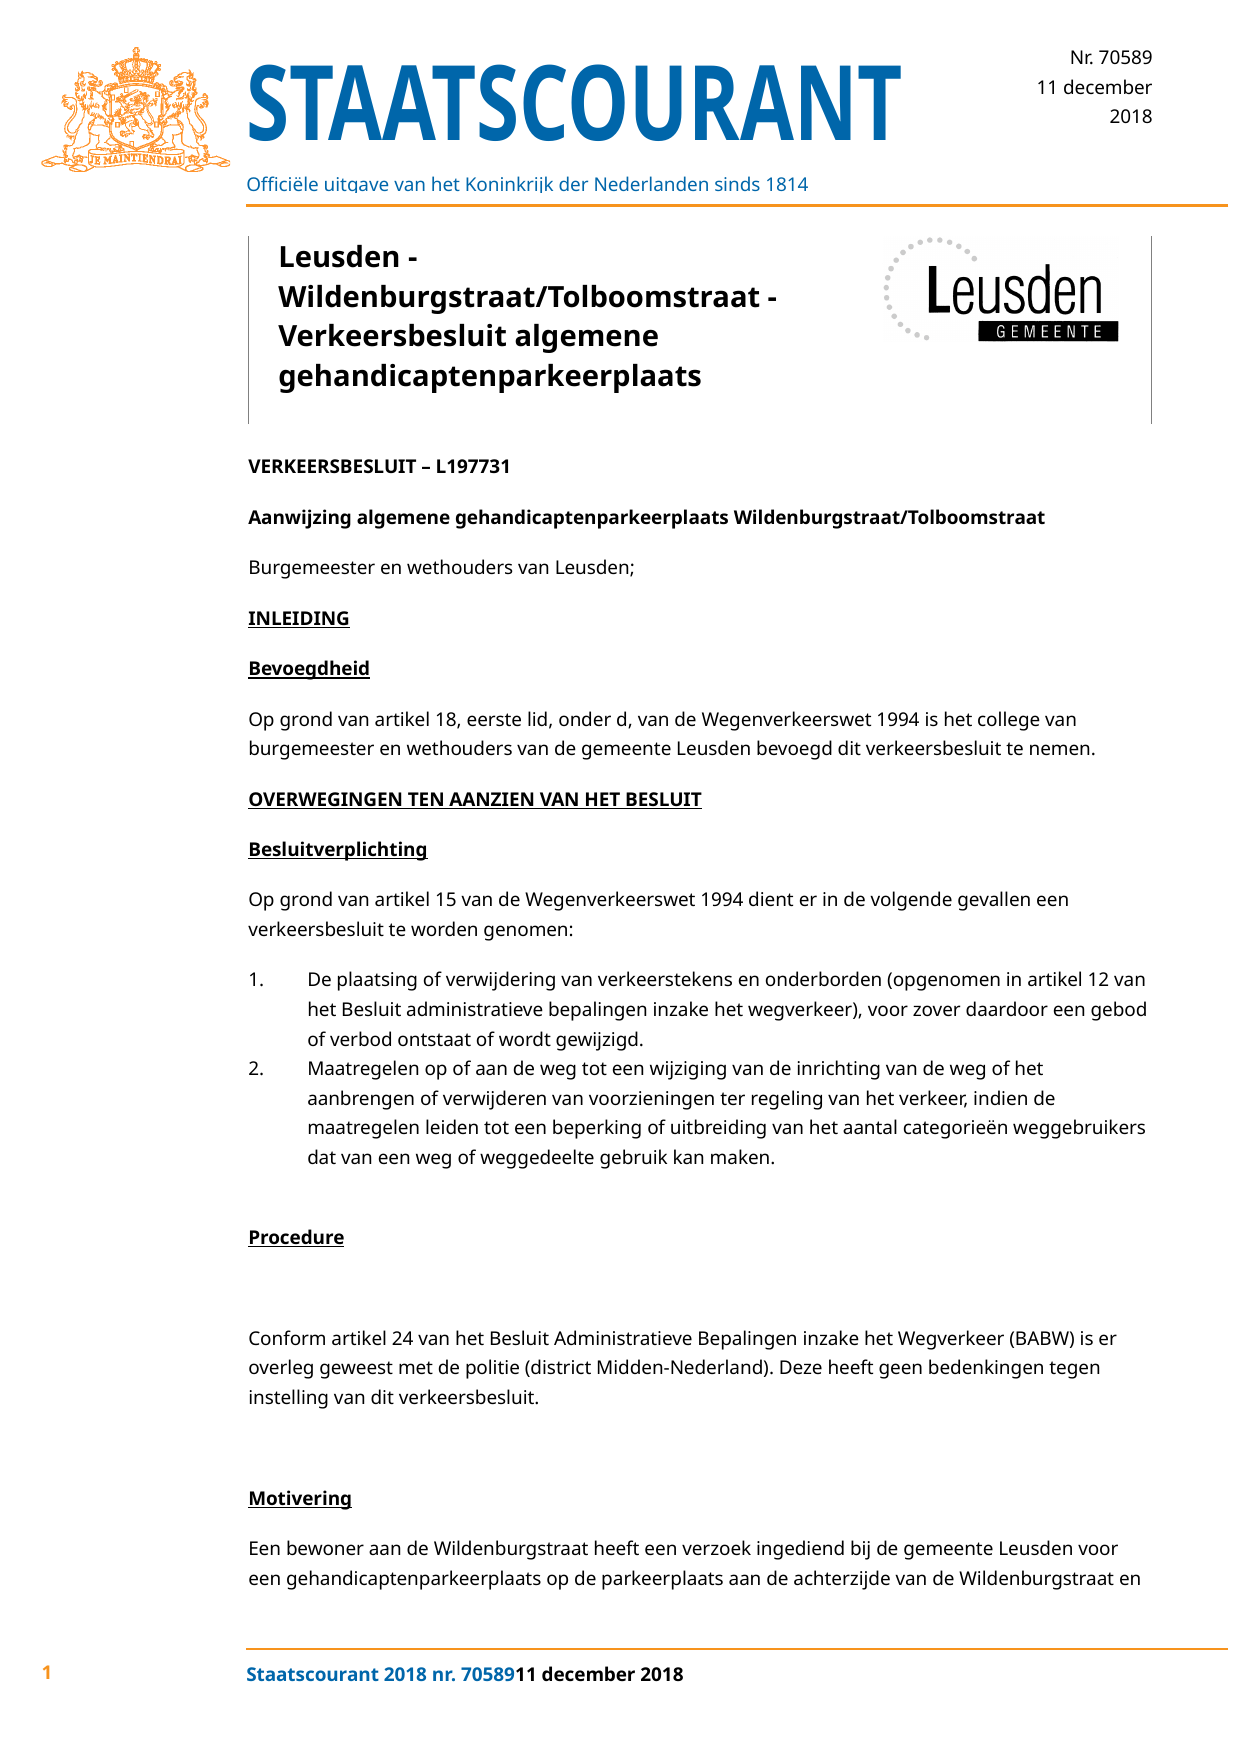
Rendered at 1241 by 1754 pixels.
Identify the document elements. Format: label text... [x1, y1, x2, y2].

text Op grond van artikel 18, eerste lid, onder d, van de Wegenverkeerswet 1994 is het college van burgemeester en wethouders van de gemeente Leusden bevoegd dit verkeersbesluit te nemen. [248, 706, 1152, 761]
text Een bewoner aan de Wildenburgstraat heeft een verzoek ingediend bij de gemeente Leusden voor een gehandicaptenparkeerplaats op de parkeerplaats aan de achterzijde van de Wildenburgstraat en [248, 1535, 1152, 1591]
text Besluitverplichting [248, 836, 1152, 862]
text OVERWEGINGEN TEN AANZIEN VAN HET BESLUIT [248, 786, 1152, 811]
text Procedure [248, 1224, 1152, 1250]
list De plaatsing of verwijdering van verkeerstekens en onderborden (opgenomen in artikel 12 van het Besluit administratieve bepalingen inzake het wegverkeer), voor zover daardoor een gebod of verbod ontstaat of wordt gewijzigd. [248, 967, 1152, 1051]
table_header Leusden - Wildenburgstraat/Tolboomstraat - Verkeersbesluit algemene gehandicaptenparkeerplaats [249, 236, 850, 424]
text VERKEERSBESLUIT – L197731 [248, 454, 1152, 479]
text INLEIDING [248, 605, 1152, 631]
text Motivering [248, 1485, 1152, 1511]
text Conform artikel 24 van het Besluit Administratieve Bepalingen inzake het Wegverkeer (BABW) is er overleg geweest met de politie (district Midden-Nederland). Deze heeft geen bedenkingen tegen instelling van dit verkeersbesluit. [248, 1325, 1152, 1410]
text Op grond van artikel 15 van de Wegenverkeerswet 1994 dient er in de volgende gevallen een verkeersbesluit te worden genomen: [248, 887, 1152, 942]
table_header [850, 236, 1151, 424]
text Aanwijzing algemene gehandicaptenparkeerplaats Wildenburgstraat/Tolboomstraat [248, 504, 1152, 530]
picture [882, 236, 1119, 342]
text Burgemeester en wethouders van Leusden; [248, 554, 1152, 580]
list Maatregelen op of aan de weg tot een wijziging van de inrichting van de weg of het aanbrengen of verwijderen van voorzieningen ter regeling van het verkeer, indien de maatregelen leiden tot een beperking of uitbreiding van het aantal categorieën weggebruikers dat van een weg of weggedeelte gebruik kan maken. [248, 1055, 1152, 1170]
text Bevoegdheid [248, 655, 1152, 681]
picture [41, 47, 231, 172]
